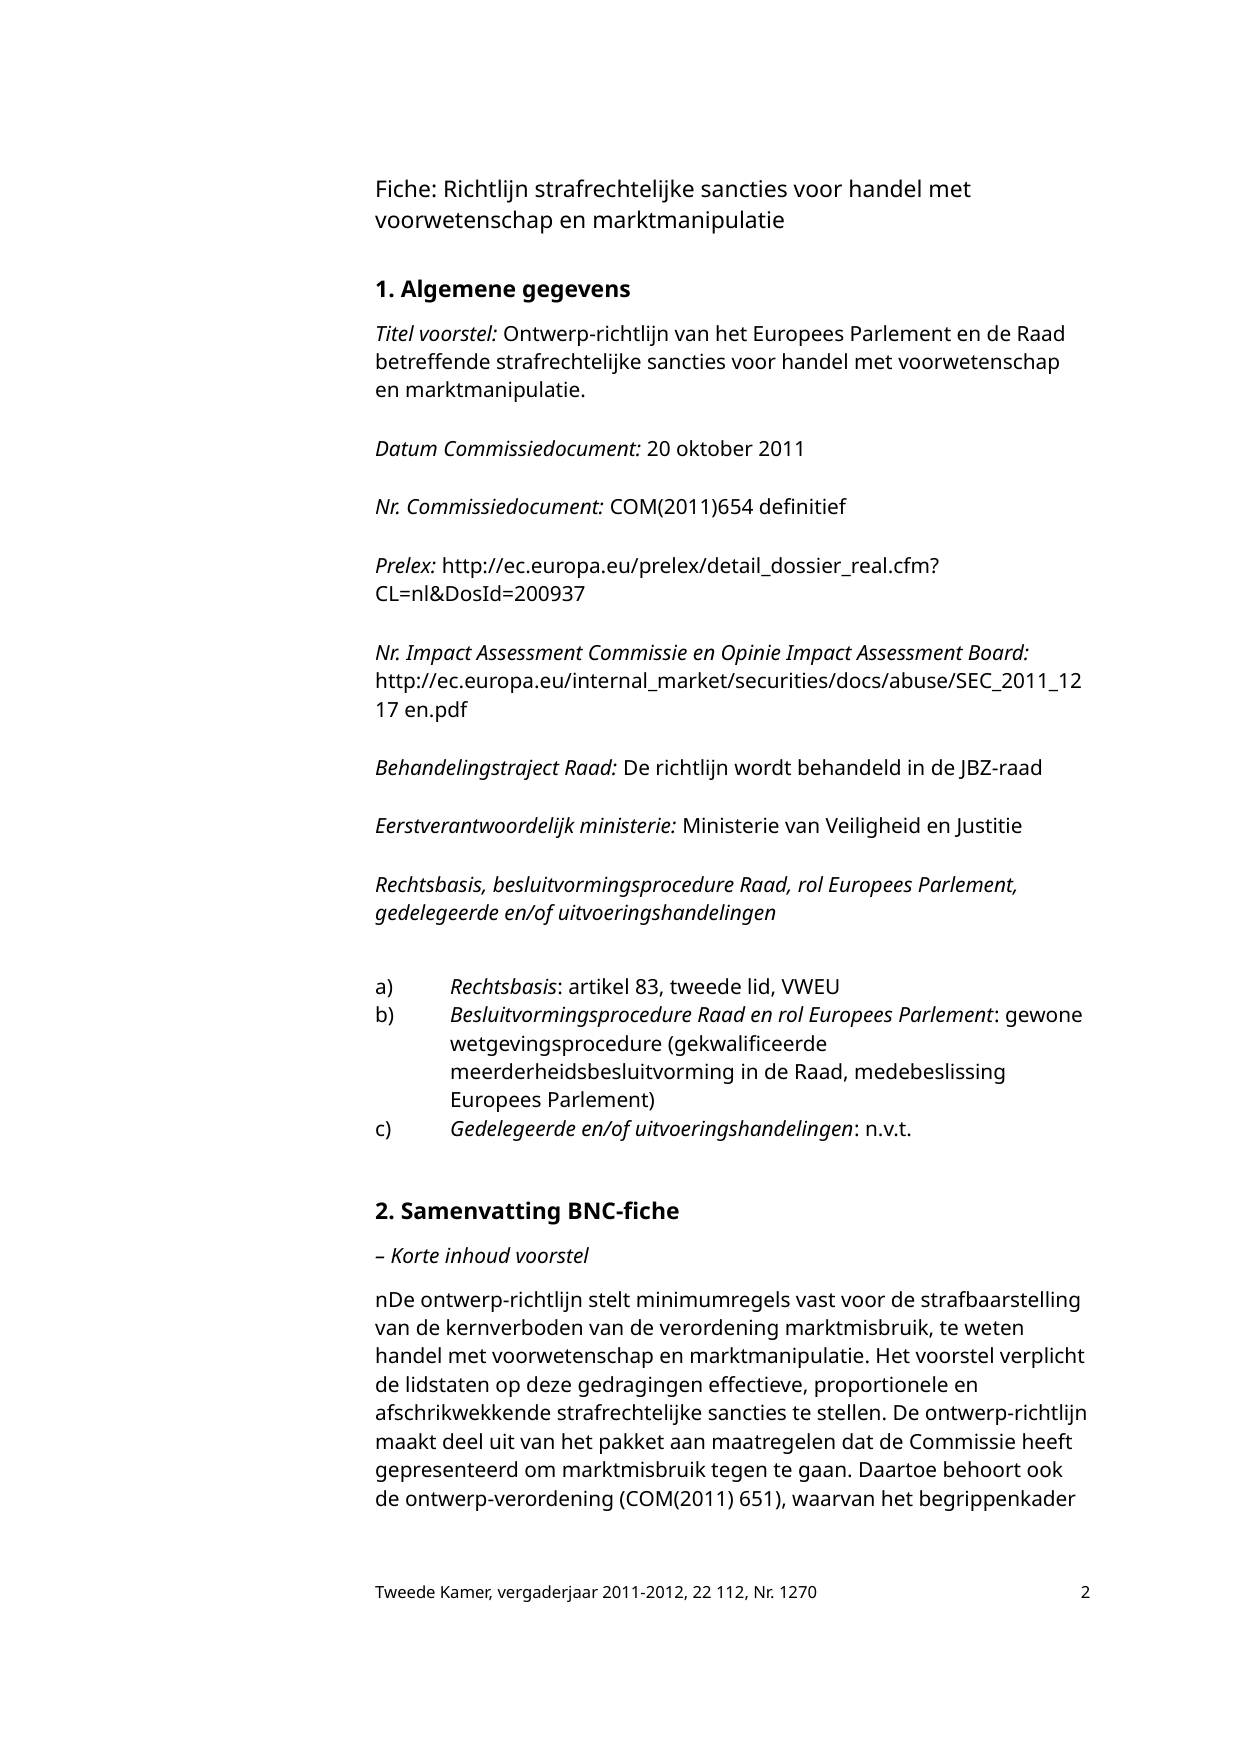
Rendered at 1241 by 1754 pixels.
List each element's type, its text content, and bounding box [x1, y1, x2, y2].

subtitle Fiche: Richtlijn strafrechtelijke sancties voor handel met voorwetenschap en marktmanipulatie [375, 172, 1090, 235]
subtitle 1. Algemene gegevens [375, 272, 1090, 304]
list Besluitvormingsprocedure Raad en rol Europees Parlement: gewone wetgevingsprocedure (gekwalificeerde meerderheidsbesluitvorming in de Raad, medebeslissing Europees Parlement) [375, 1000, 1090, 1114]
text Rechtsbasis, besluitvormingsprocedure Raad, rol Europees Parlement, gedelegeerde en/of uitvoeringshandelingen [375, 870, 1090, 927]
text Nr. Commissiedocument: COM(2011)654 definitief [375, 492, 1090, 521]
text Eerstverantwoordelijk ministerie: Ministerie van Veiligheid en Justitie [375, 812, 1090, 840]
text Prelex: http://ec.europa.eu/prelex/detail_dossier_real.cfm?CL=nl&DosId=200937 [375, 551, 1090, 608]
subtitle 2. Samenvatting BNC-fiche [375, 1195, 1090, 1226]
text Nr. Impact Assessment Commissie en Opinie Impact Assessment Board: http://ec.europa.eu/internal_market/securities/docs/abuse/SEC_2011_1217 en.pdf [375, 638, 1090, 723]
text nDe ontwerp-richtlijn stelt minimumregels vast voor de strafbaarstelling van de kernverboden van de verordening marktmisbruik, te weten handel met voorwetenschap en marktmanipulatie. Het voorstel verplicht de lidstaten op deze gedragingen effectieve, proportionele en afschrikwekkende strafrechtelijke sancties te stellen. De ontwerp-richtlijn maakt deel uit van het pakket aan maatregelen dat de Commissie heeft gepresenteerd om marktmisbruik tegen te gaan. Daartoe behoort ook de ontwerp-verordening (COM(2011) 651), waarvan het begrippenkader [375, 1285, 1090, 1512]
text – Korte inhoud voorstel [375, 1241, 1090, 1270]
list Rechtsbasis: artikel 83, tweede lid, VWEU [375, 972, 1090, 1000]
list Gedelegeerde en/of uitvoeringshandelingen: n.v.t. [375, 1114, 1090, 1142]
text Behandelingstraject Raad: De richtlijn wordt behandeld in de JBZ-raad [375, 753, 1090, 782]
text Datum Commissiedocument: 20 oktober 2011 [375, 434, 1090, 462]
text Titel voorstel: Ontwerp-richtlijn van het Europees Parlement en de Raad betreffende strafrechtelijke sancties voor handel met voorwetenschap en marktmanipulatie. [375, 319, 1090, 404]
